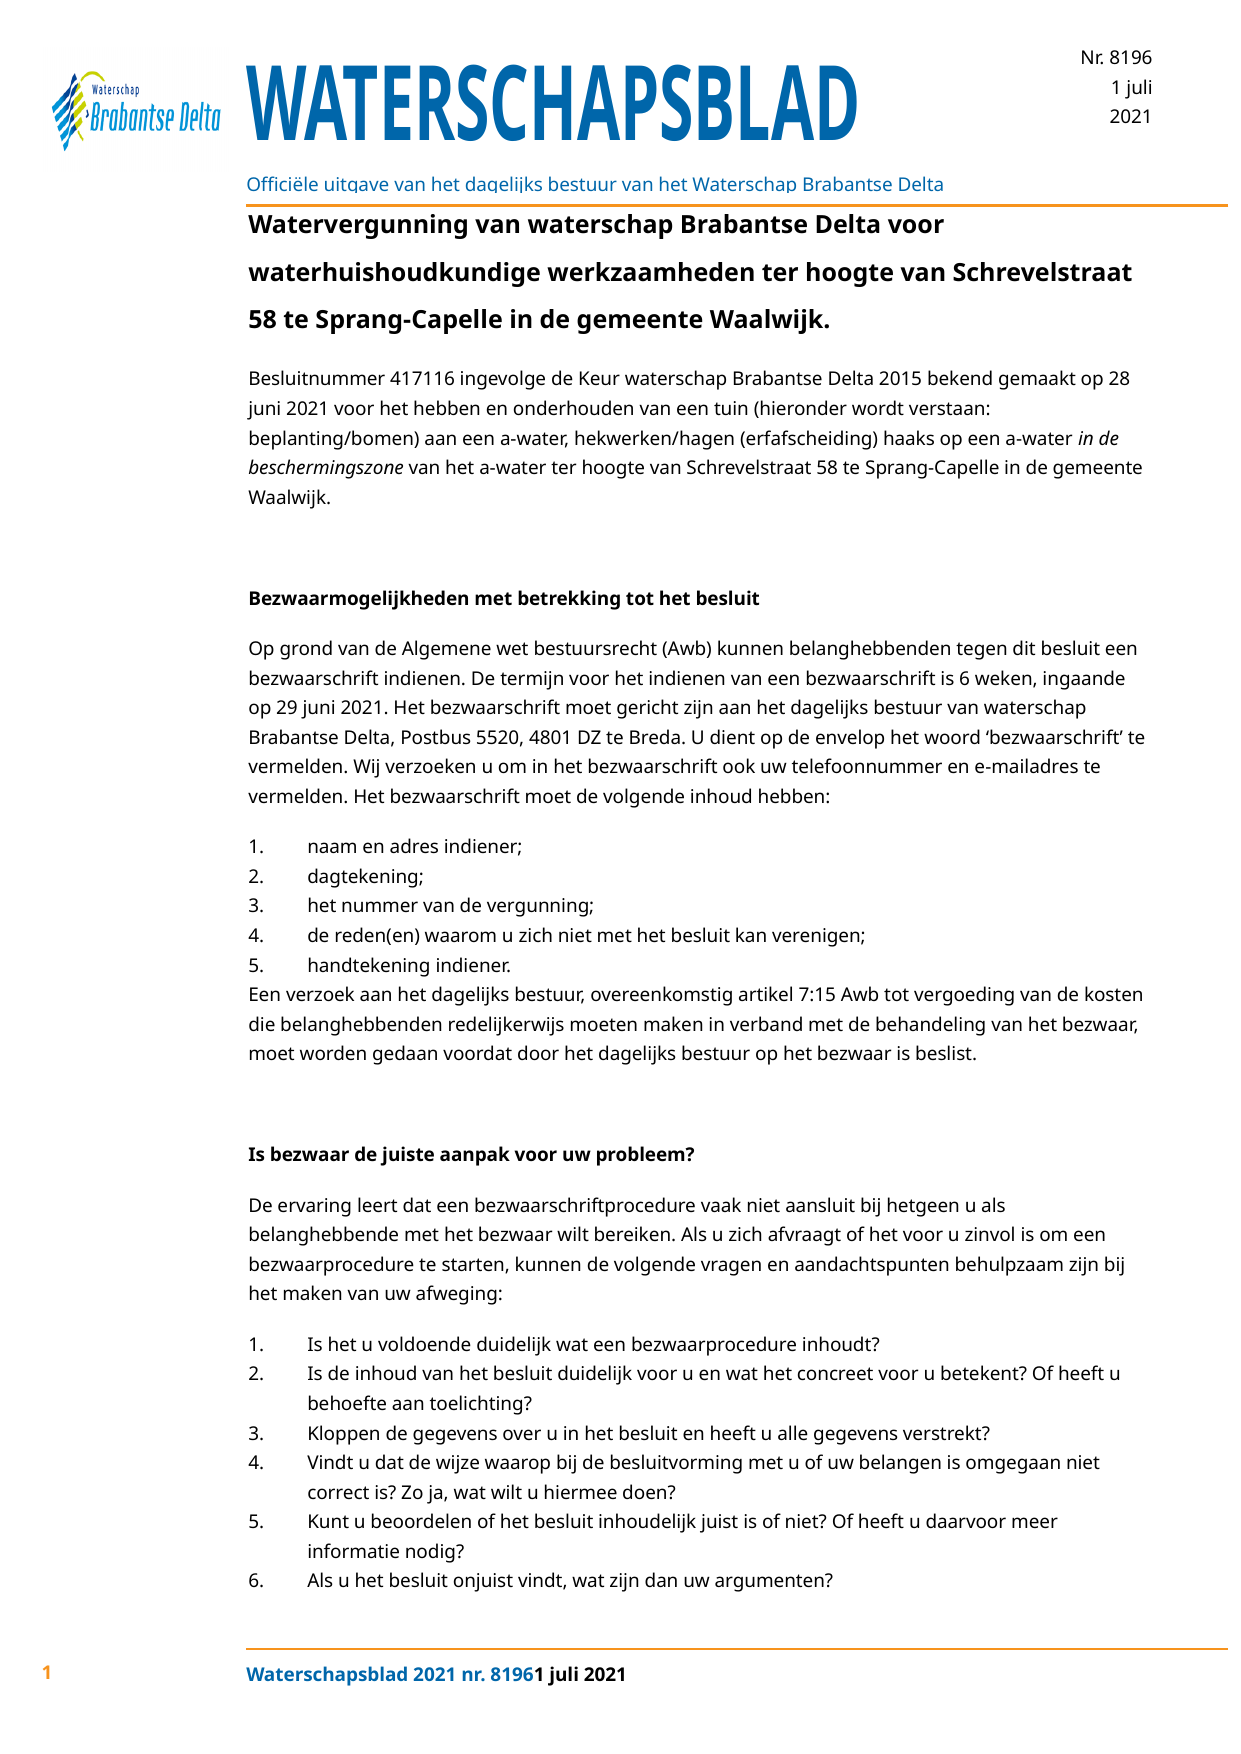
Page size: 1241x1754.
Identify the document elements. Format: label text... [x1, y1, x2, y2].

text Bezwaarmogelijkheden met betrekking tot het besluit [248, 585, 1152, 610]
text Watervergunning van waterschap Brabantse Delta voor waterhuishoudkundige werkzaamheden ter hoogte van Schrevelstraat 58 te Sprang-Capelle in de gemeente Waalwijk. [248, 207, 1152, 336]
list het nummer van de vergunning; [248, 893, 1152, 918]
list Is het u voldoende duidelijk wat een bezwaarprocedure inhoudt? [248, 1331, 1152, 1357]
list dagtekening; [248, 863, 1152, 889]
text Besluitnummer 417116 ingevolge de Keur waterschap Brabantse Delta 2015 bekend gemaakt op 28 juni 2021 voor het hebben en onderhouden van een tuin (hieronder wordt verstaan: beplanting/bomen) aan een a-water, hekwerken/hagen (erfafscheiding) haaks op een a-water in de beschermingszone van het a-water ter hoogte van Schrevelstraat 58 te Sprang-Capelle in de gemeente Waalwijk. [248, 366, 1152, 509]
list Kunt u beoordelen of het besluit inhoudelijk juist is of niet? Of heeft u daarvoor meer informatie nodig? [248, 1508, 1152, 1564]
list handtekening indiener. [248, 952, 1152, 977]
text Op grond van de Algemene wet bestuursrecht (Awb) kunnen belanghebbenden tegen dit besluit een bezwaarschrift indienen. De termijn voor het indienen van een bezwaarschrift is 6 weken, ingaande op 29 juni 2021. Het bezwaarschrift moet gericht zijn aan het dagelijks bestuur van waterschap Brabantse Delta, Postbus 5520, 4801 DZ te Breda. U dient op de envelop het woord ‘bezwaarschrift’ te vermelden. Wij verzoeken u om in het bezwaarschrift ook uw telefoonnummer en e‑mailadres te vermelden. Het bezwaarschrift moet de volgende inhoud hebben: [248, 635, 1152, 809]
list Is de inhoud van het besluit duidelijk voor u en wat het concreet voor u betekent? Of heeft u behoefte aan toelichting? [248, 1361, 1152, 1416]
list de reden(en) waarom u zich niet met het besluit kan verenigen; [248, 922, 1152, 948]
text Is bezwaar de juiste aanpak voor uw probleem? [248, 1141, 1152, 1167]
list Vindt u dat de wijze waarop bij de besluitvorming met u of uw belangen is omgegaan niet correct is? Zo ja, wat wilt u hiermee doen? [248, 1449, 1152, 1504]
picture [41, 47, 231, 172]
text Een verzoek aan het dagelijks bestuur, overeenkomstig artikel 7:15 Awb tot vergoeding van de kosten die belanghebbenden redelijkerwijs moeten maken in verband met de behandeling van het bezwaar, moet worden gedaan voordat door het dagelijks bestuur op het bezwaar is beslist. [248, 981, 1152, 1066]
list naam en adres indiener; [248, 833, 1152, 859]
list Als u het besluit onjuist vindt, wat zijn dan uw argumenten? [248, 1568, 1152, 1593]
list Kloppen de gegevens over u in het besluit en heeft u alle gegevens verstrekt? [248, 1420, 1152, 1445]
text De ervaring leert dat een bezwaarschriftprocedure vaak niet aansluit bij hetgeen u als belanghebbende met het bezwaar wilt bereiken. Als u zich afvraagt of het voor u zinvol is om een bezwaarprocedure te starten, kunnen de volgende vragen en aandachtspunten behulpzaam zijn bij het maken van uw afweging: [248, 1192, 1152, 1306]
